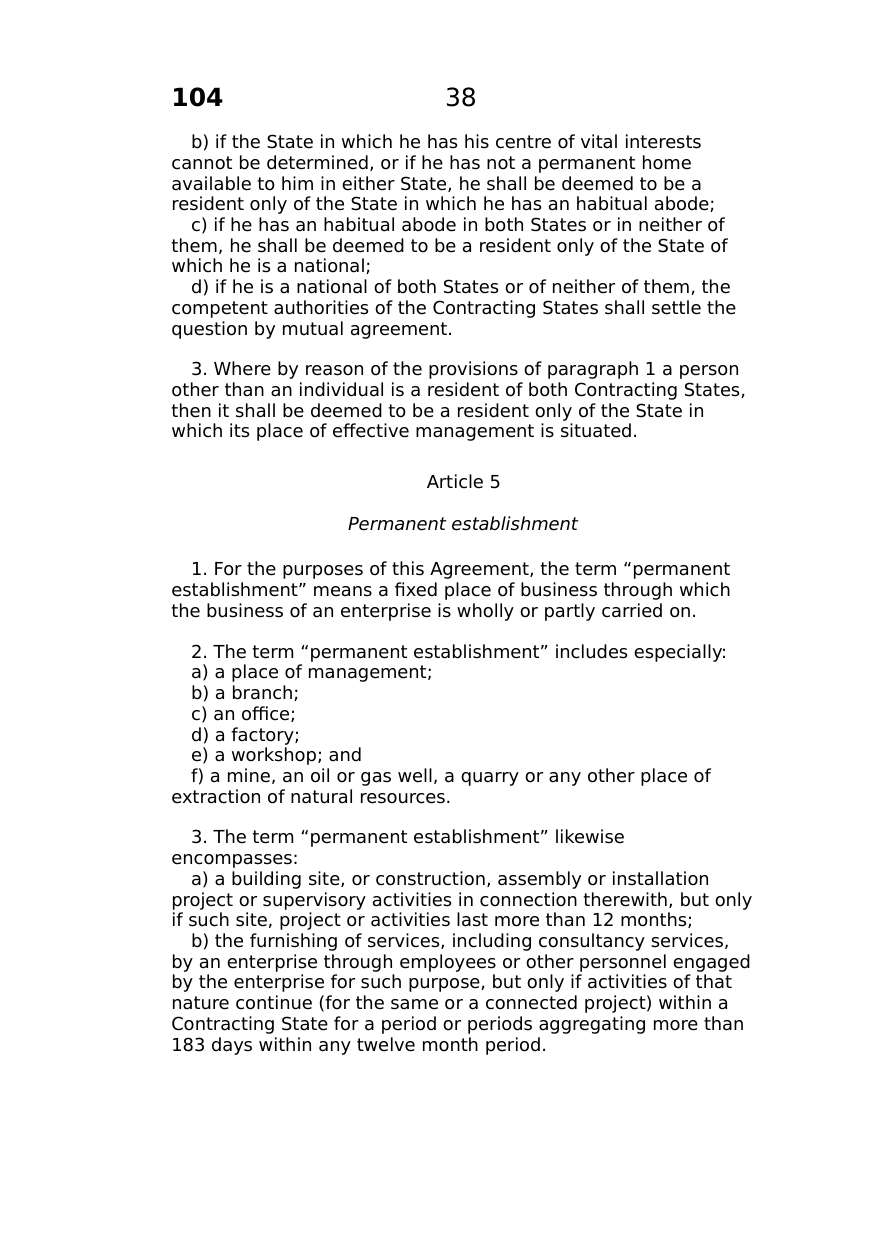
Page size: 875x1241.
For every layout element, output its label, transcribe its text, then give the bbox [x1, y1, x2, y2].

text b) if the State in which he has his centre of vital interests cannot be determined, or if he has not a permanent home available to him in either State, he shall be deemed to be a resident only of the State in which he has an habitual abode; [171, 132, 756, 215]
subtitle Article 5 Permanent establishment [171, 472, 756, 534]
text a) a building site, or construction, assembly or installation project or supervisory activities in connection therewith, but only if such site, project or activities last more than 12 months; [171, 869, 756, 931]
text d) a factory; [171, 724, 756, 745]
text d) if he is a national of both States or of neither of them, the competent authorities of the Contracting States shall settle the question by mutual agreement. [171, 277, 756, 339]
text c) an office; [171, 704, 756, 724]
text e) a workshop; and [171, 745, 756, 766]
text c) if he has an habitual abode in both States or in neither of them, he shall be deemed to be a resident only of the State of which he is a national; [171, 215, 756, 277]
text b) a branch; [171, 683, 756, 704]
text 3. Where by reason of the provisions of paragraph 1 a person other than an individual is a resident of both Contracting States, then it shall be deemed to be a resident only of the State in which its place of effective management is situated. [171, 359, 756, 442]
text f) a mine, an oil or gas well, a quarry or any other place of extraction of natural resources. [171, 766, 756, 807]
text 1. For the purposes of this Agreement, the term “permanent establishment” means a fixed place of business through which the business of an enterprise is wholly or partly carried on. [171, 559, 756, 621]
text 2. The term “permanent establishment” includes especially: [171, 641, 756, 662]
text a) a place of management; [171, 662, 756, 683]
text 3. The term “permanent establishment” likewise encompasses: [171, 827, 756, 869]
text b) the furnishing of services, including consultancy services, by an enterprise through employees or other personnel engaged by the enterprise for such purpose, but only if activities of that nature continue (for the same or a connected project) within a Contracting State for a period or periods aggregating more than 183 days within any twelve month period. [171, 931, 756, 1055]
